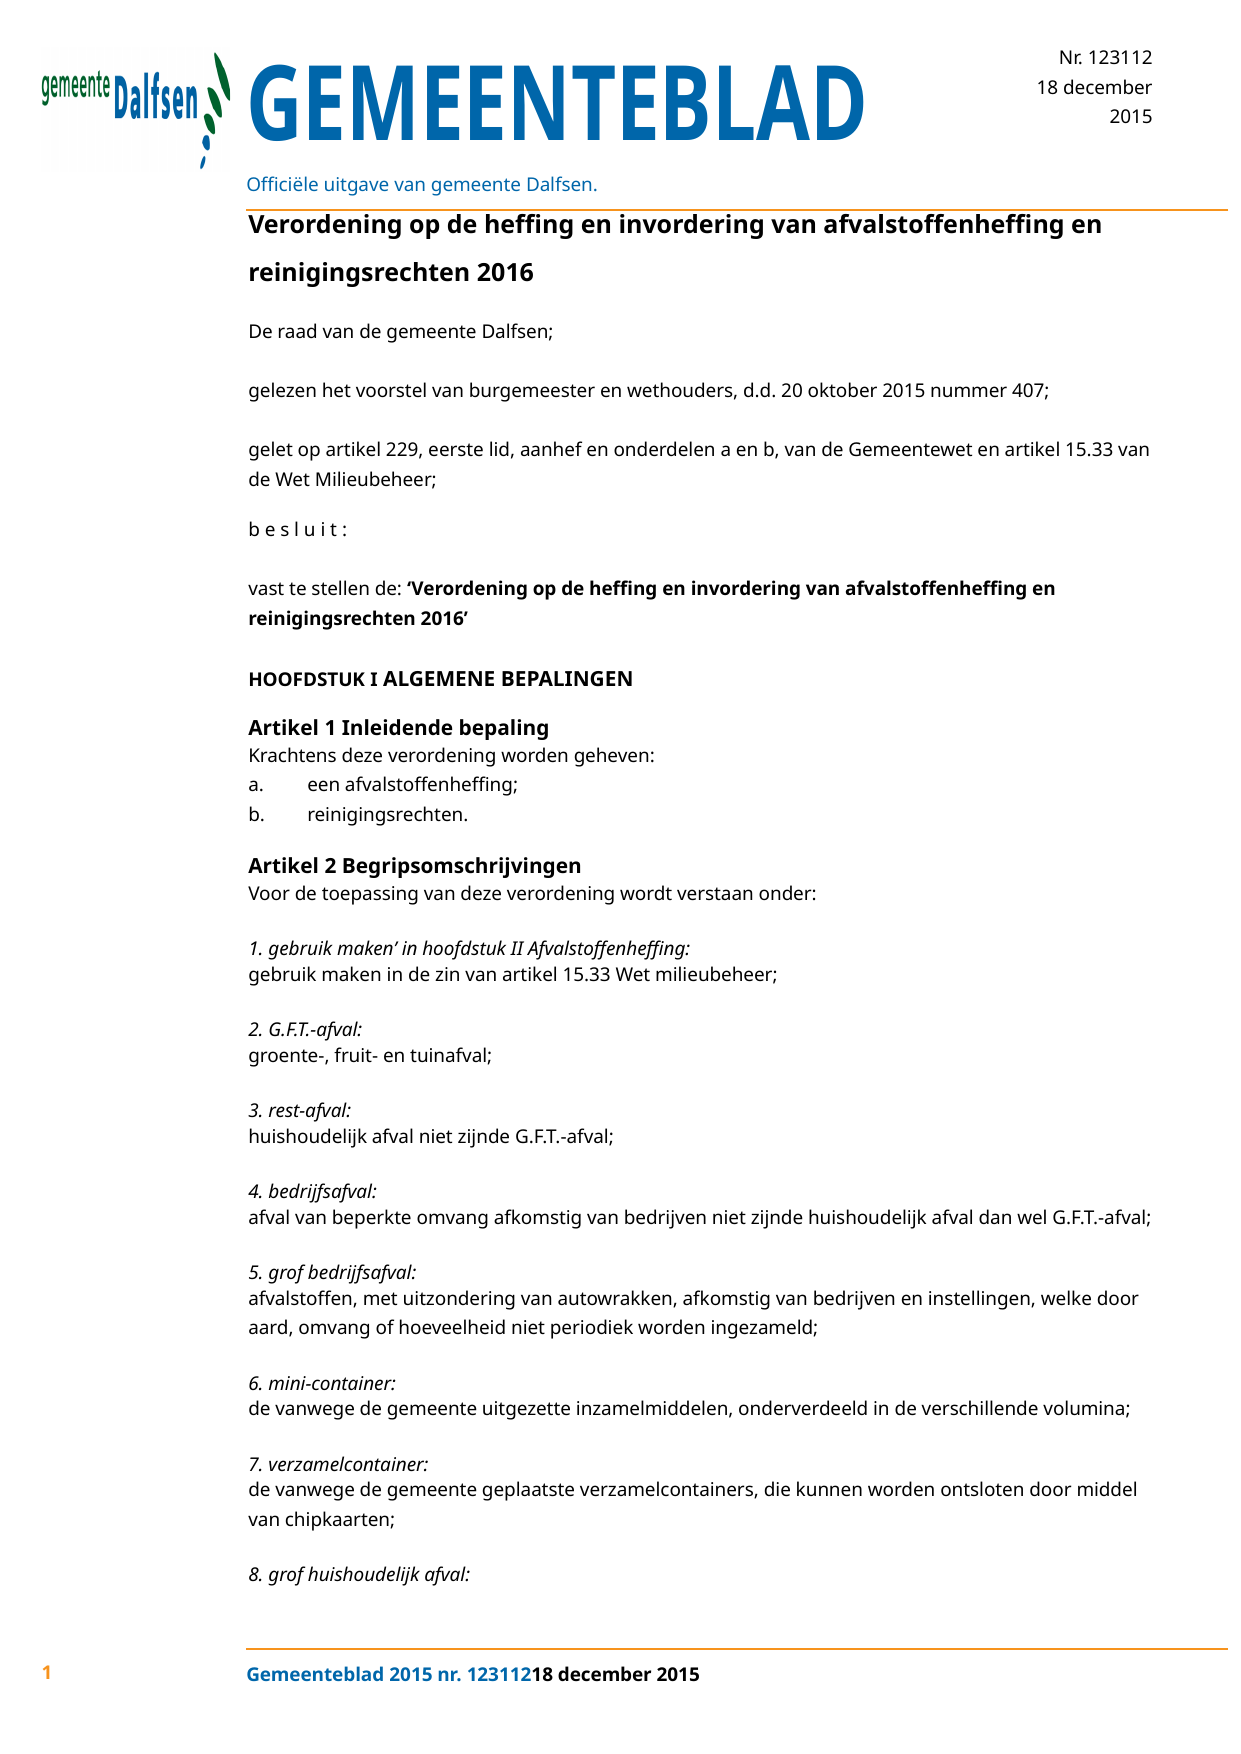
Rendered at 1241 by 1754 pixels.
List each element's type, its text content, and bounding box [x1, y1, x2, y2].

text 2. G.F.T.-afval: [248, 1016, 1152, 1042]
text huishoudelijk afval niet zijnde G.F.T.-afval; [248, 1123, 1152, 1149]
text groente-, fruit- en tuinafval; [248, 1042, 1152, 1068]
list een afvalstoffenheffing; [248, 771, 1152, 797]
text Artikel 2 Begripsomschrijvingen [248, 851, 1152, 880]
text vast te stellen de: ‘Verordening op de heffing en invordering van afvalstoffenheffing en reinigingsrechten 2016’ [248, 575, 1152, 631]
text Krachtens deze verordening worden geheven: [248, 742, 1152, 767]
picture [41, 47, 231, 172]
text gelezen het voorstel van burgemeester en wethouders, d.d. 20 oktober 2015 nummer 407; [248, 377, 1152, 403]
text 7. verzamelcontainer: [248, 1451, 1152, 1477]
text Voor de toepassing van deze verordening wordt verstaan onder: [248, 880, 1152, 906]
text 1. gebruik maken’ in hoofdstuk II Afvalstoffenheffing: [248, 935, 1152, 961]
text afvalstoffen, met uitzondering van autowrakken, afkomstig van bedrijven en instellingen, welke door aard, omvang of hoeveelheid niet periodiek worden ingezameld; [248, 1285, 1152, 1340]
text 5. grof bedrijfsafval: [248, 1259, 1152, 1285]
text gebruik maken in de zin van artikel 15.33 Wet milieubeheer; [248, 961, 1152, 987]
text 6. mini-container: [248, 1370, 1152, 1396]
text gelet op artikel 229, eerste lid, aanhef en onderdelen a en b, van de Gemeentewet en artikel 15.33 van de Wet Milieubeheer; [248, 436, 1152, 492]
text De raad van de gemeente Dalfsen; [248, 318, 1152, 344]
text HOOFDSTUK I ALGEMENE BEPALINGEN [248, 664, 1152, 692]
list reinigingsrechten. [248, 801, 1152, 827]
text afval van beperkte omvang afkomstig van bedrijven niet zijnde huishoudelijk afval dan wel G.F.T.-afval; [248, 1204, 1152, 1230]
text 4. bedrijfsafval: [248, 1178, 1152, 1204]
text Verordening op de heffing en invordering van afvalstoffenheffing en reinigingsrechten 2016 [248, 211, 1152, 288]
text 8. grof huishoudelijk afval: [248, 1562, 1152, 1587]
text de vanwege de gemeente geplaatste verzamelcontainers, die kunnen worden ontsloten door middel van chipkaarten; [248, 1477, 1152, 1532]
text de vanwege de gemeente uitgezette inzamelmiddelen, onderverdeeld in de verschillende volumina; [248, 1396, 1152, 1421]
text 3. rest-afval: [248, 1097, 1152, 1123]
text Artikel 1 Inleidende bepaling [248, 713, 1152, 742]
text b e s l u i t : [248, 516, 1152, 542]
